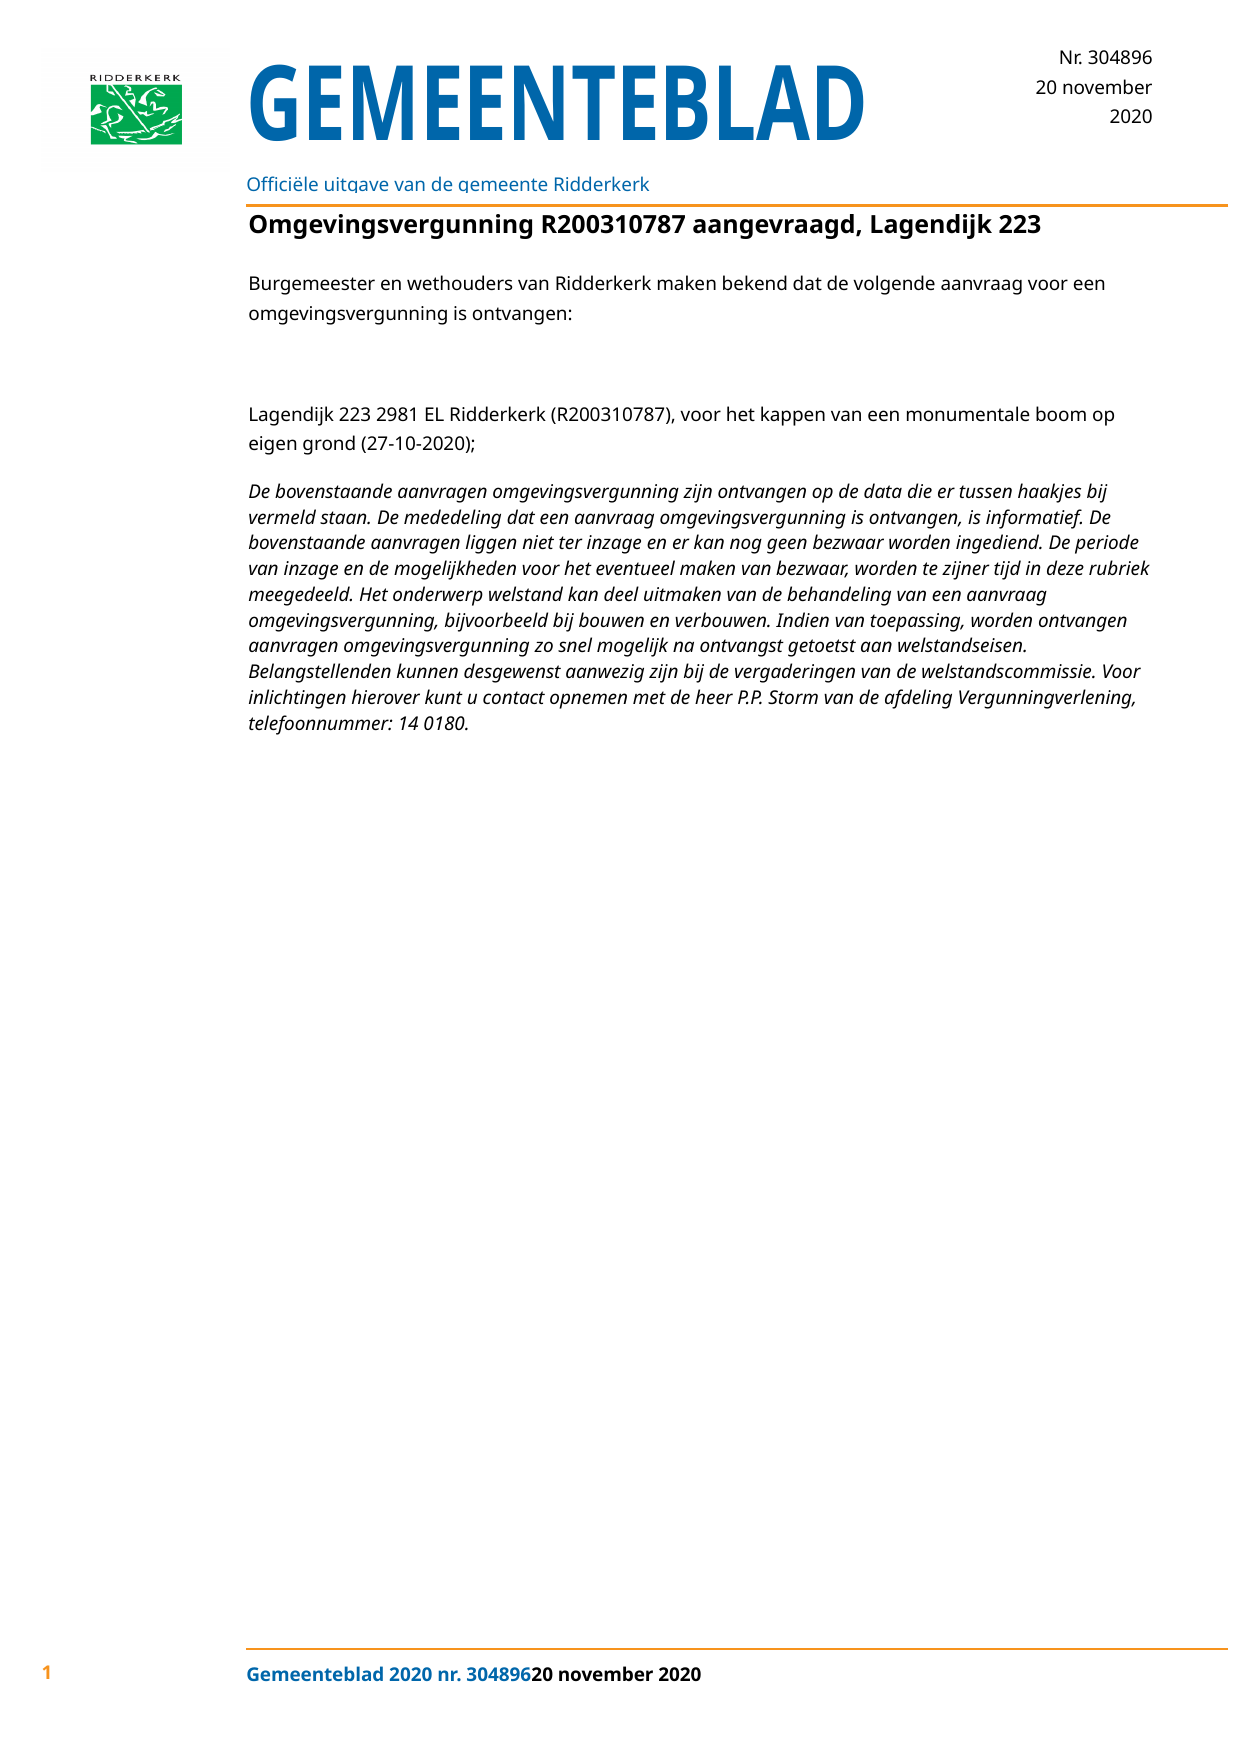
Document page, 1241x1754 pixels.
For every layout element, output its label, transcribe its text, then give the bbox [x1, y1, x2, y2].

text Burgemeester en wethouders van Ridderkerk maken bekend dat de volgende aanvraag voor een omgevingsvergunning is ontvangen: [248, 270, 1152, 326]
text De bovenstaande aanvragen omgevingsvergunning zijn ontvangen op de data die er tussen haakjes bij vermeld staan. De mededeling dat een aanvraag omgevingsvergunning is ontvangen, is informatief. De bovenstaande aanvragen liggen niet ter inzage en er kan nog geen bezwaar worden ingediend. De periode van inzage en de mogelijkheden voor het eventueel maken van bezwaar, worden te zijner tijd in deze rubriek meegedeeld. Het onderwerp welstand kan deel uitmaken van de behandeling van een aanvraag omgevingsvergunning, bijvoorbeeld bij bouwen en verbouwen. Indien van toepassing, worden ontvangen aanvragen omgevingsvergunning zo snel mogelijk na ontvangst getoetst aan welstandseisen. Belangstellenden kunnen desgewenst aanwezig zijn bij de vergaderingen van de welstandscommissie. Voor inlichtingen hierover kunt u contact opnemen met de heer P.P. Storm van de afdeling Vergunningverlening, telefoonnummer: 14 0180. [248, 478, 1152, 735]
picture [41, 47, 231, 172]
text Omgevingsvergunning R200310787 aangevraagd, Lagendijk 223 [248, 207, 1152, 241]
text Lagendijk 223 2981 EL Ridderkerk (R200310787), voor het kappen van een monumentale boom op eigen grond (27-10-2020); [248, 401, 1152, 456]
